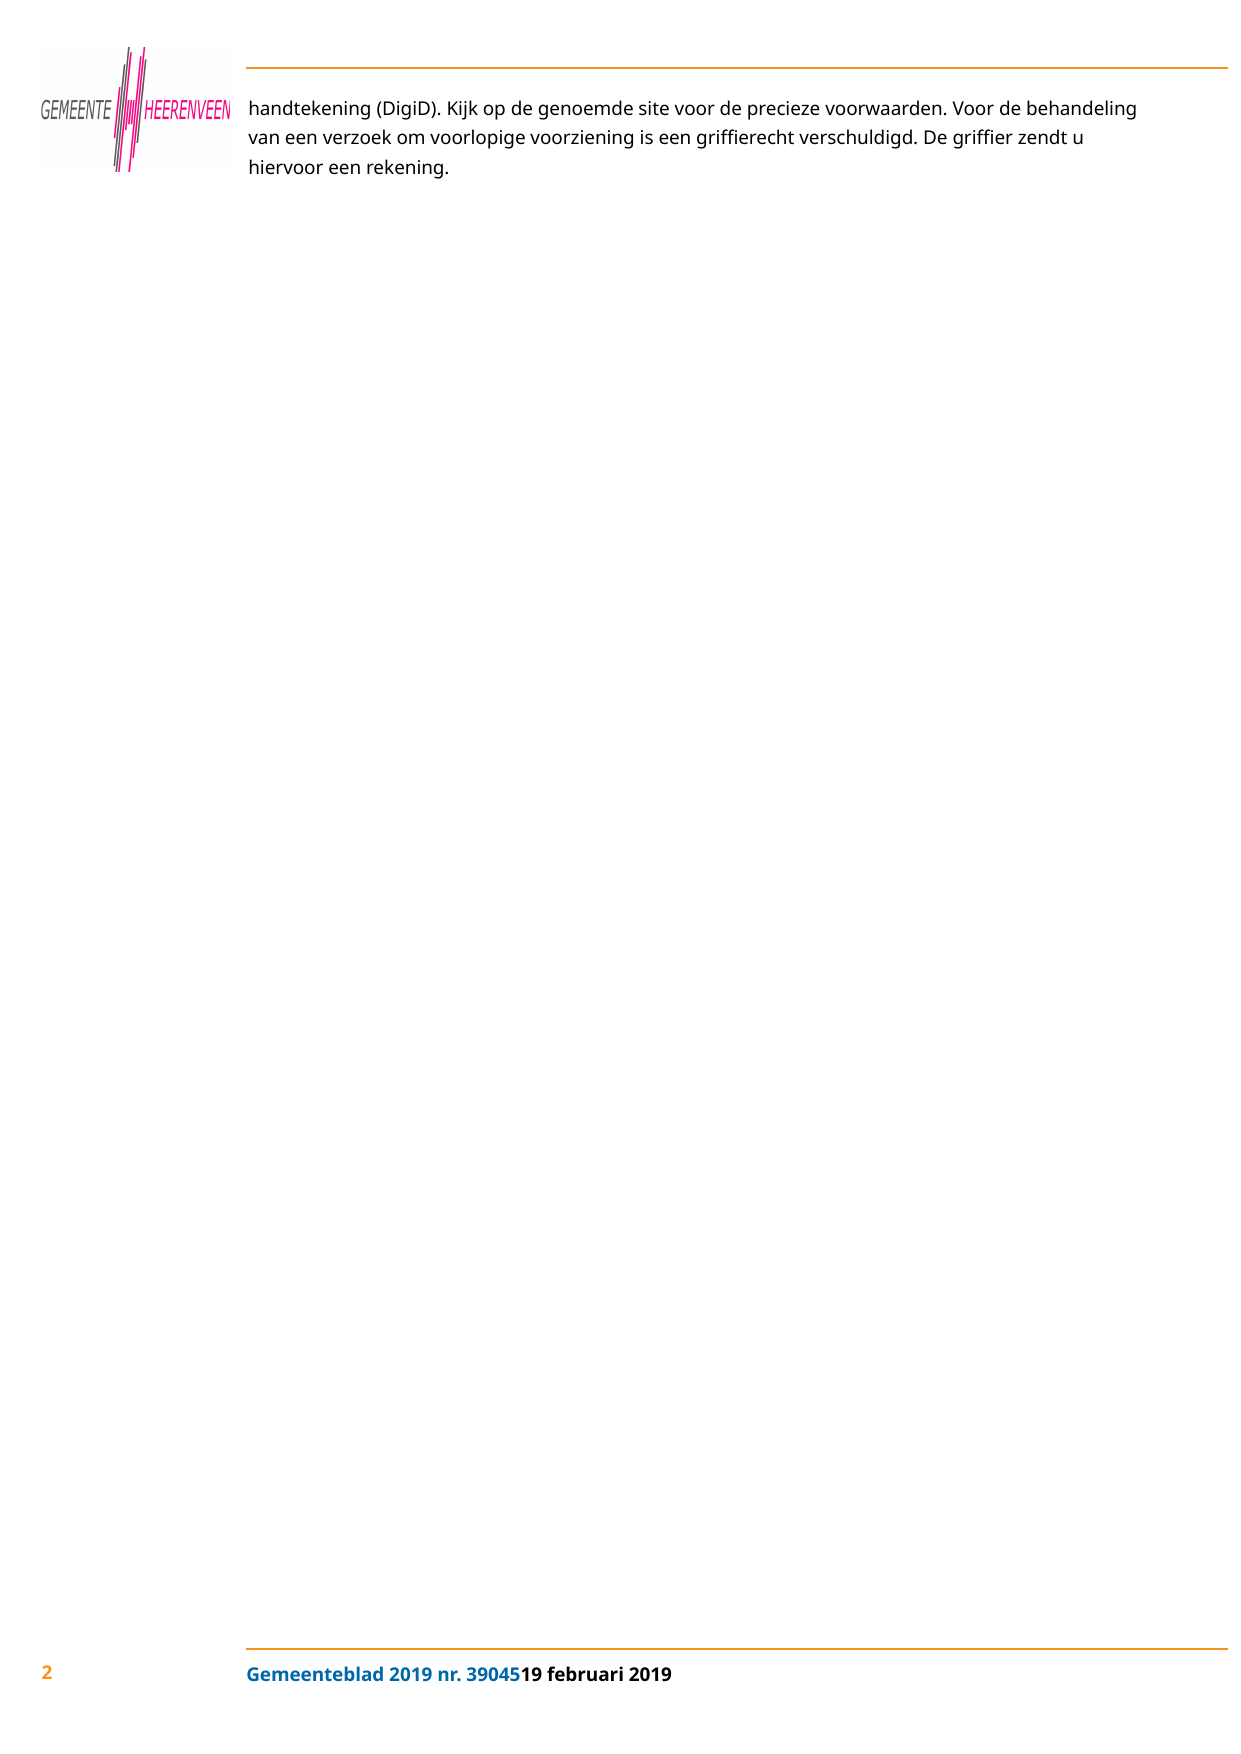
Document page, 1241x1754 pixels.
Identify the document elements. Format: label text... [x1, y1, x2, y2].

text handtekening (DigiD). Kijk op de genoemde site voor de precieze voorwaarden. Voor de behandeling van een verzoek om voorlopige voorziening is een griffierecht verschuldigd. De griffier zendt u hiervoor een rekening. [248, 95, 1152, 180]
picture [41, 47, 231, 172]
